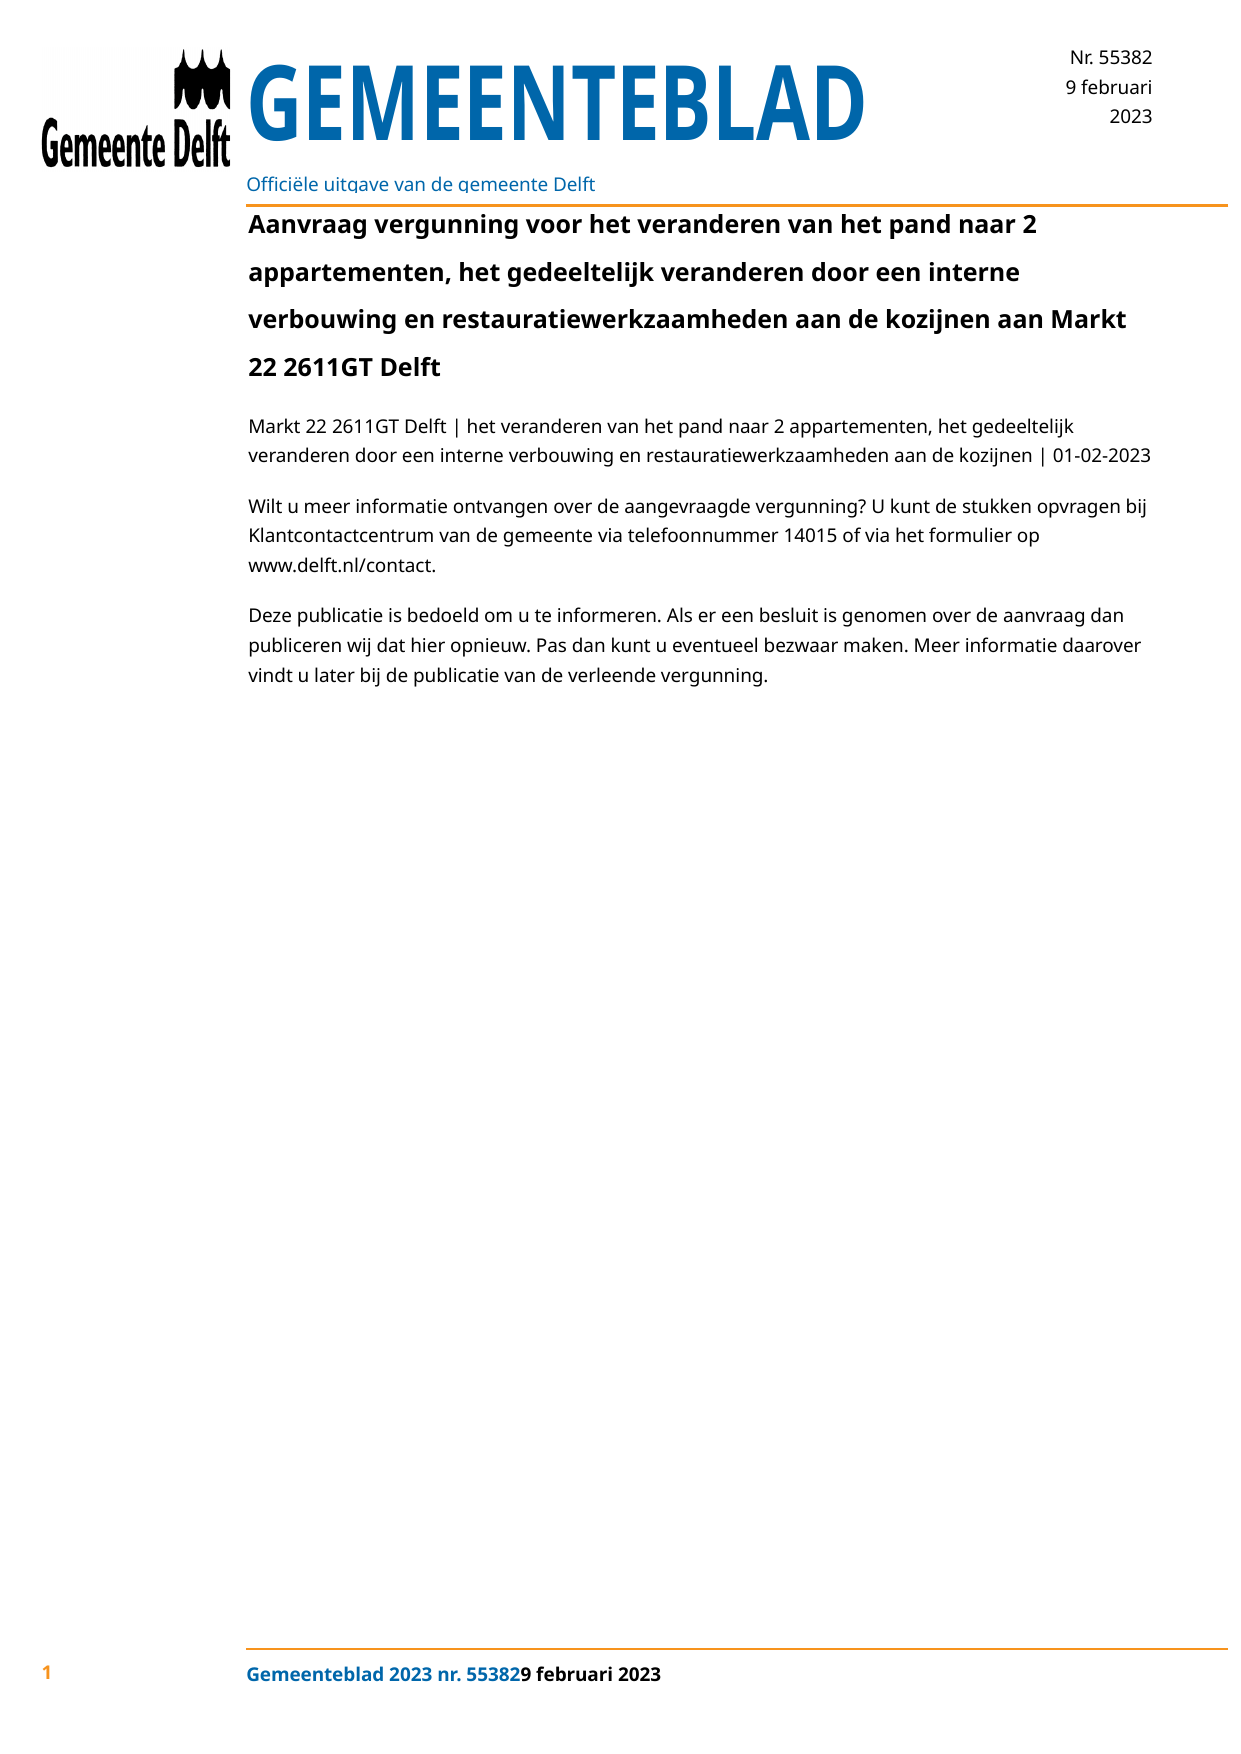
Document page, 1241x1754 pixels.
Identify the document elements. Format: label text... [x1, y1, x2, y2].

text Markt 22 2611GT Delft | het veranderen van het pand naar 2 appartementen, het gedeeltelijk veranderen door een interne verbouwing en restauratiewerkzaamheden aan de kozijnen | 01-02-2023 [248, 413, 1152, 468]
picture [41, 47, 231, 172]
text Deze publicatie is bedoeld om u te informeren. Als er een besluit is genomen over de aanvraag dan publiceren wij dat hier opnieuw. Pas dan kunt u eventueel bezwaar maken. Meer informatie daarover vindt u later bij de publicatie van de verleende vergunning. [248, 603, 1152, 688]
text Aanvraag vergunning voor het veranderen van het pand naar 2 appartementen, het gedeeltelijk veranderen door een interne verbouwing en restauratiewerkzaamheden aan de kozijnen aan Markt 22 2611GT Delft [248, 207, 1152, 384]
text Wilt u meer informatie ontvangen over de aangevraagde vergunning? U kunt de stukken opvragen bij Klantcontactcentrum van de gemeente via telefoonnummer 14015 of via het formulier op www.delft.nl/contact. [248, 493, 1152, 578]
